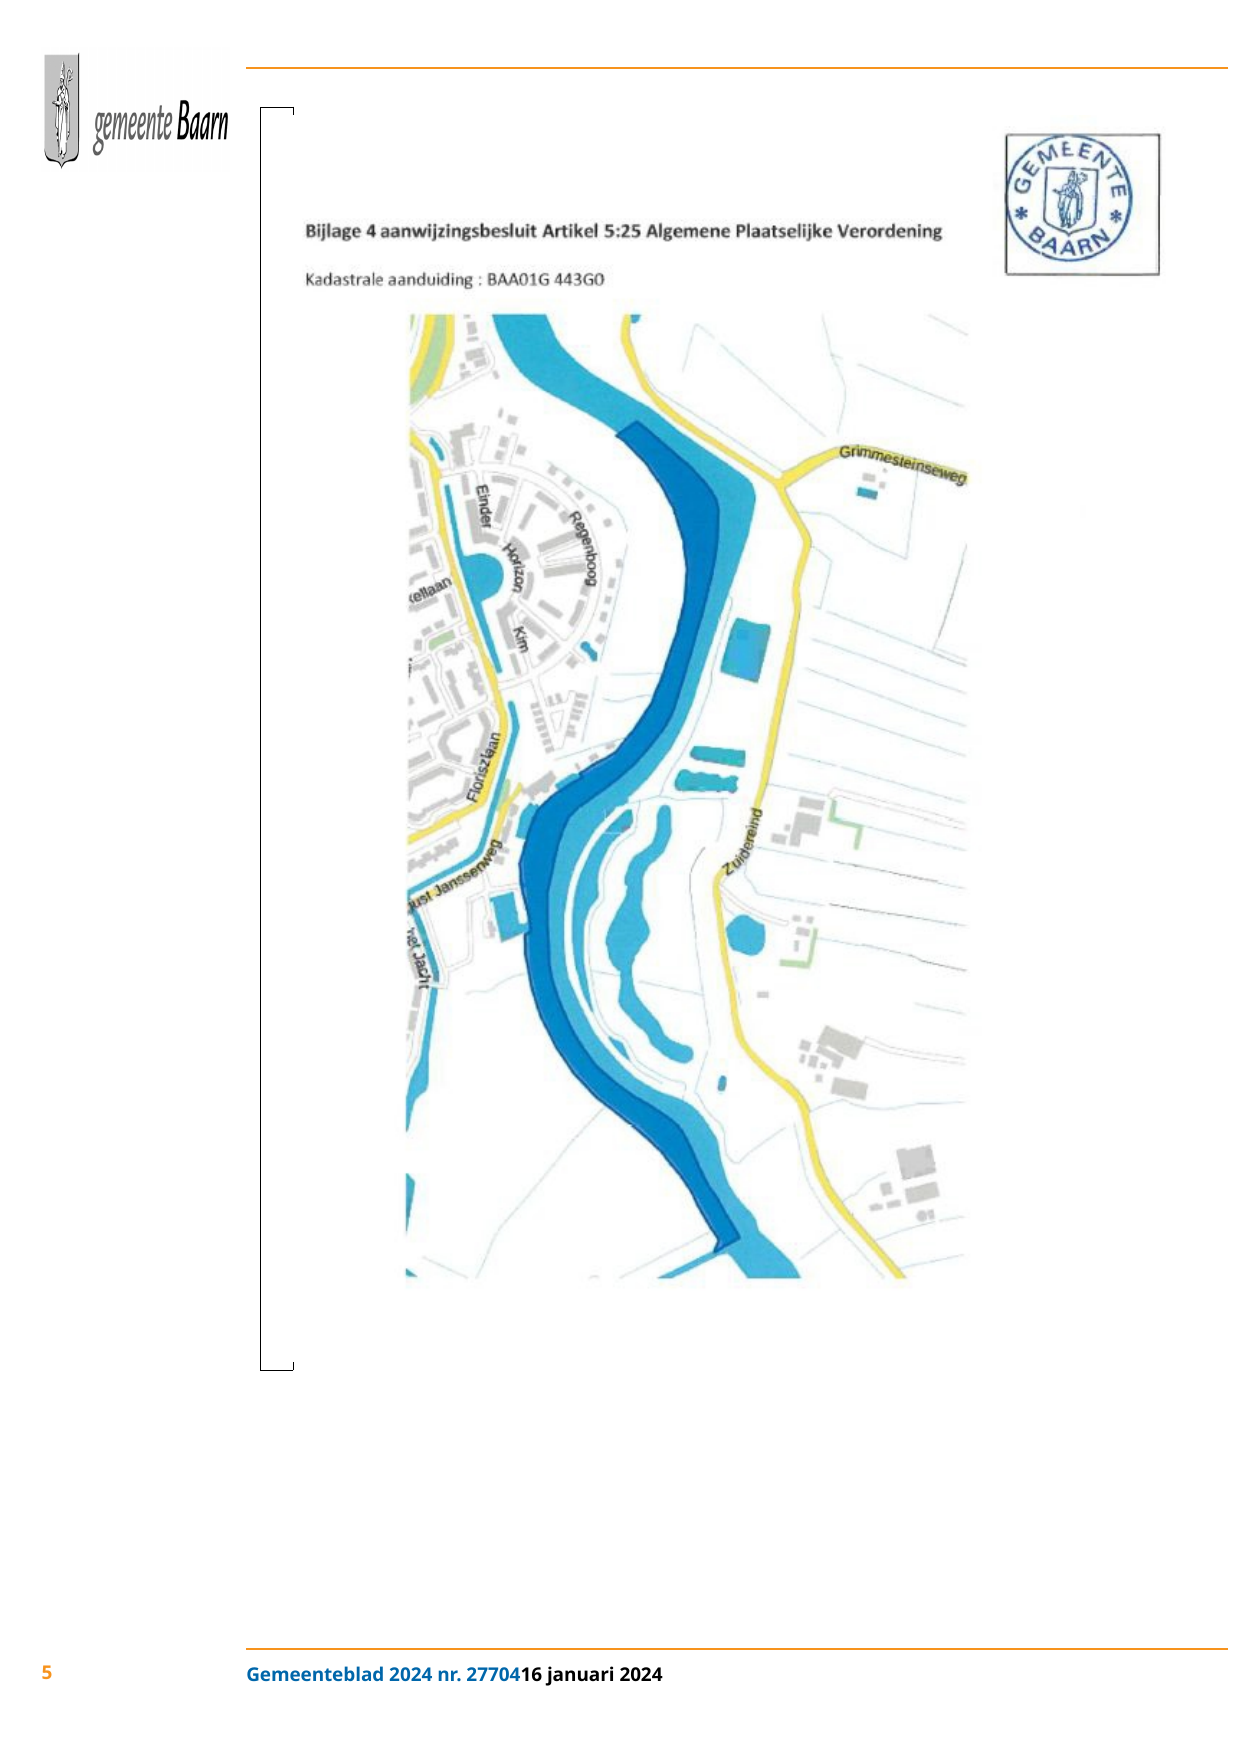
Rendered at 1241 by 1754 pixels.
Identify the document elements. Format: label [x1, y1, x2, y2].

picture [41, 47, 231, 172]
picture [268, 115, 1173, 1362]
